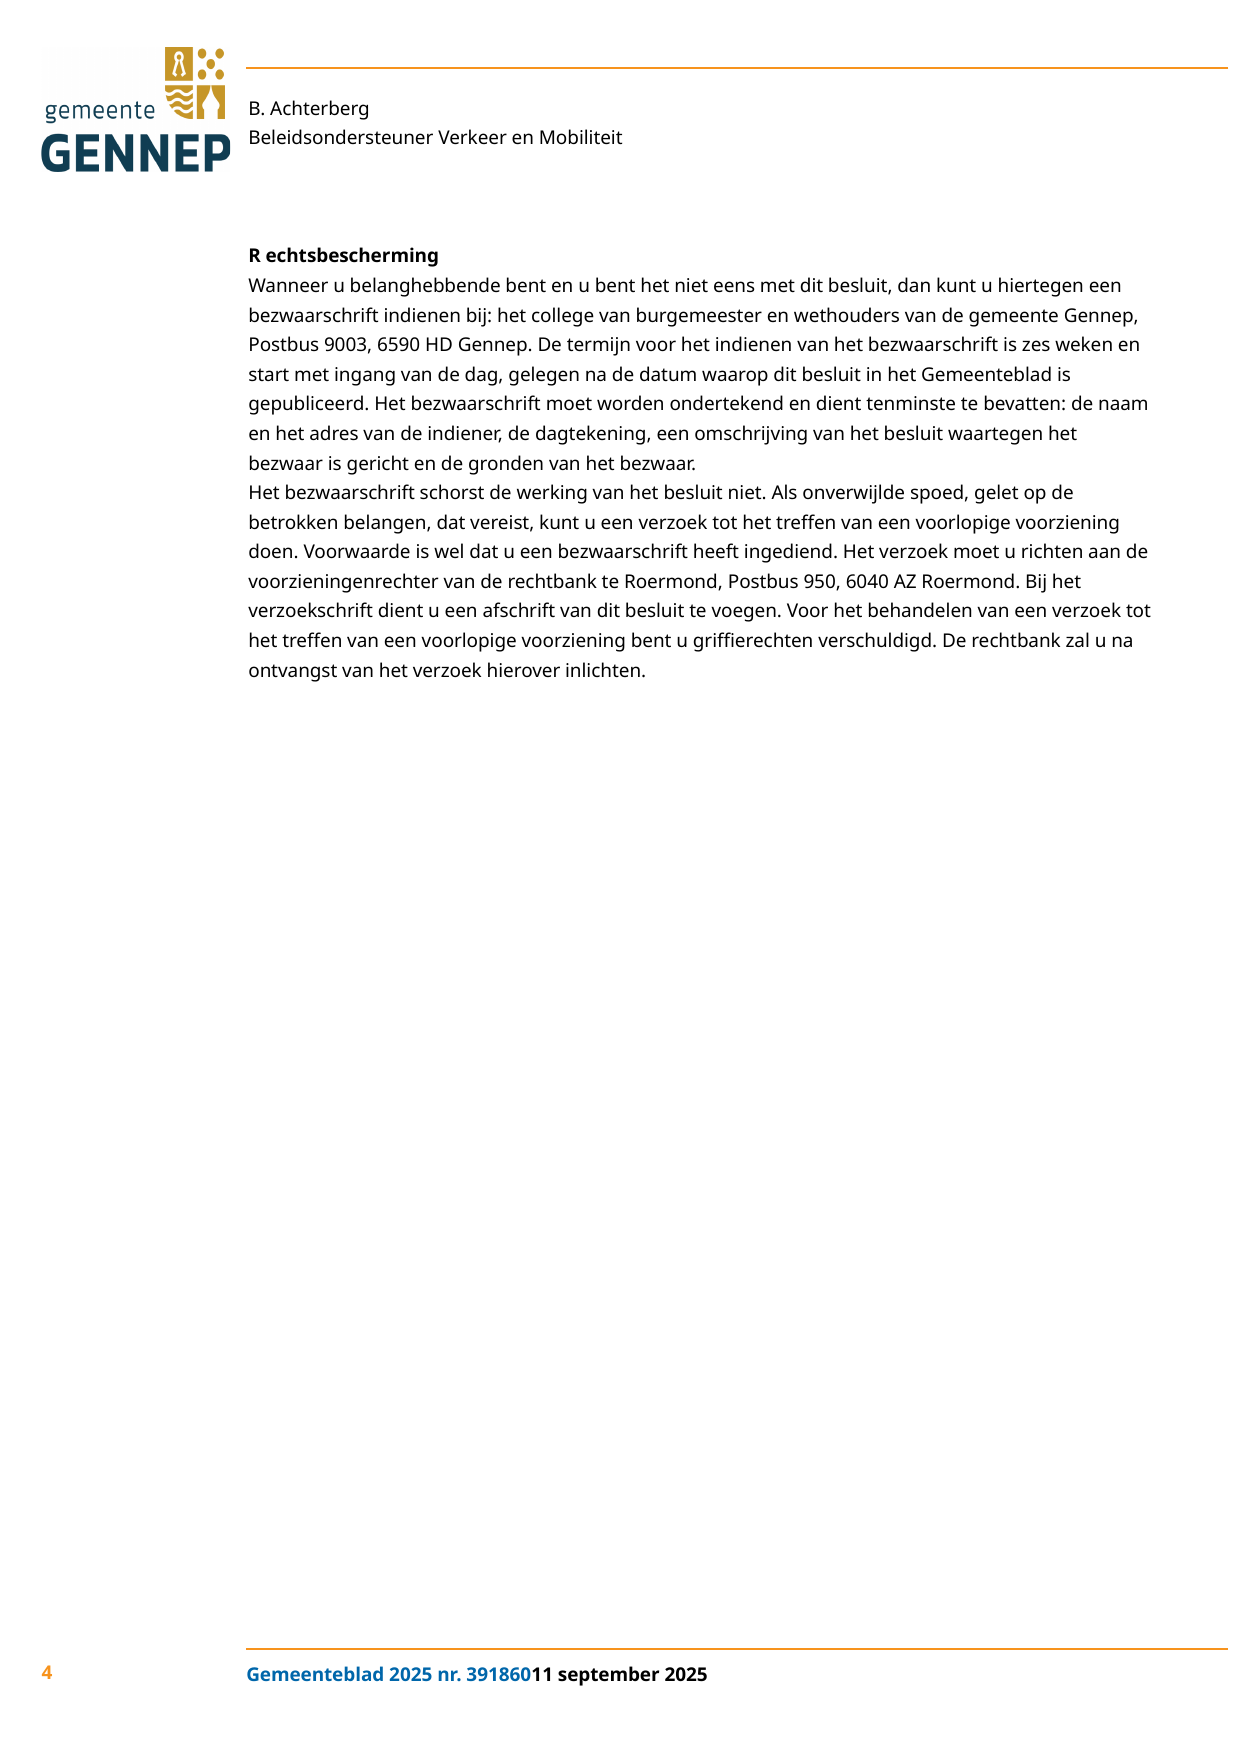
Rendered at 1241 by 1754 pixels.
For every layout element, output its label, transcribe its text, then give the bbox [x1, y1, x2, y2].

picture [41, 47, 231, 172]
text Beleidsondersteuner Verkeer en Mobiliteit [248, 124, 1152, 150]
text B. Achterberg [248, 95, 1152, 121]
text R echtsbescherming [248, 243, 1152, 268]
text Het bezwaarschrift schorst de werking van het besluit niet. Als onverwijlde spoed, gelet op de betrokken belangen, dat vereist, kunt u een verzoek tot het treffen van een voorlopige voorziening doen. Voorwaarde is wel dat u een bezwaarschrift heeft ingediend. Het verzoek moet u richten aan de voorzieningenrechter van de rechtbank te Roermond, Postbus 950, 6040 AZ Roermond. Bij het verzoekschrift dient u een afschrift van dit besluit te voegen. Voor het behandelen van een verzoek tot het treffen van een voorlopige voorziening bent u griffierechten verschuldigd. De rechtbank zal u na ontvangst van het verzoek hierover inlichten. [248, 479, 1152, 683]
text Wanneer u belanghebbende bent en u bent het niet eens met dit besluit, dan kunt u hiertegen een bezwaarschrift indienen bij: het college van burgemeester en wethouders van de gemeente Gennep, Postbus 9003, 6590 HD Gennep. De termijn voor het indienen van het bezwaarschrift is zes weken en start met ingang van de dag, gelegen na de datum waarop dit besluit in het Gemeenteblad is gepubliceerd. Het bezwaarschrift moet worden ondertekend en dient tenminste te bevatten: de naam en het adres van de indiener, de dagtekening, een omschrijving van het besluit waartegen het bezwaar is gericht en de gronden van het bezwaar. [248, 272, 1152, 476]
